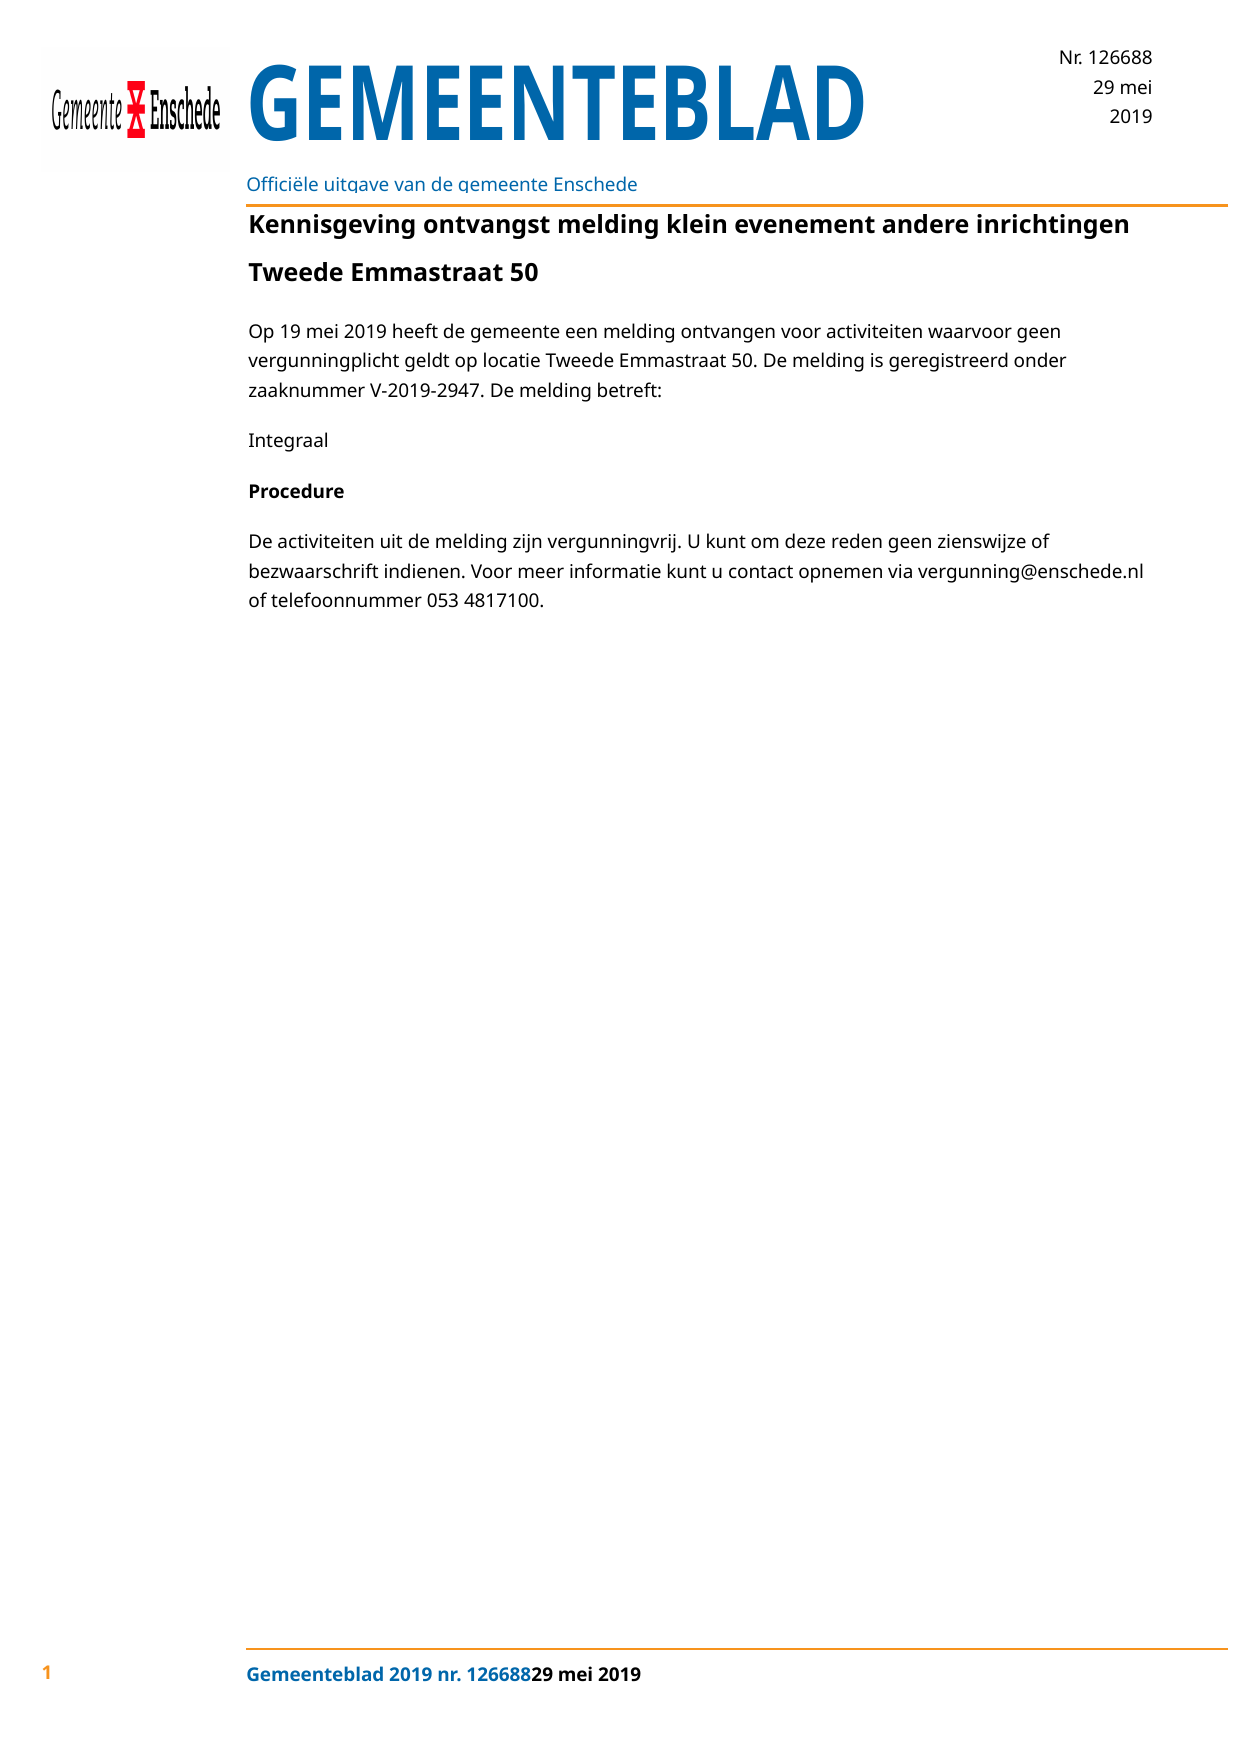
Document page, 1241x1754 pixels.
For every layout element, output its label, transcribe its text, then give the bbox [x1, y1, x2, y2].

text Procedure [248, 478, 1152, 504]
text Integraal [248, 427, 1152, 453]
text Op 19 mei 2019 heeft de gemeente een melding ontvangen voor activiteiten waarvoor geen vergunningplicht geldt op locatie Tweede Emmastraat 50. De melding is geregistreerd onder zaaknummer V-2019-2947. De melding betreft: [248, 318, 1152, 403]
text De activiteiten uit de melding zijn vergunningvrij. U kunt om deze reden geen zienswijze of bezwaarschrift indienen. Voor meer informatie kunt u contact opnemen via vergunning@enschede.nl of telefoonnummer 053 4817100. [248, 528, 1152, 613]
picture [41, 47, 231, 172]
text Kennisgeving ontvangst melding klein evenement andere inrichtingen Tweede Emmastraat 50 [248, 207, 1152, 288]
